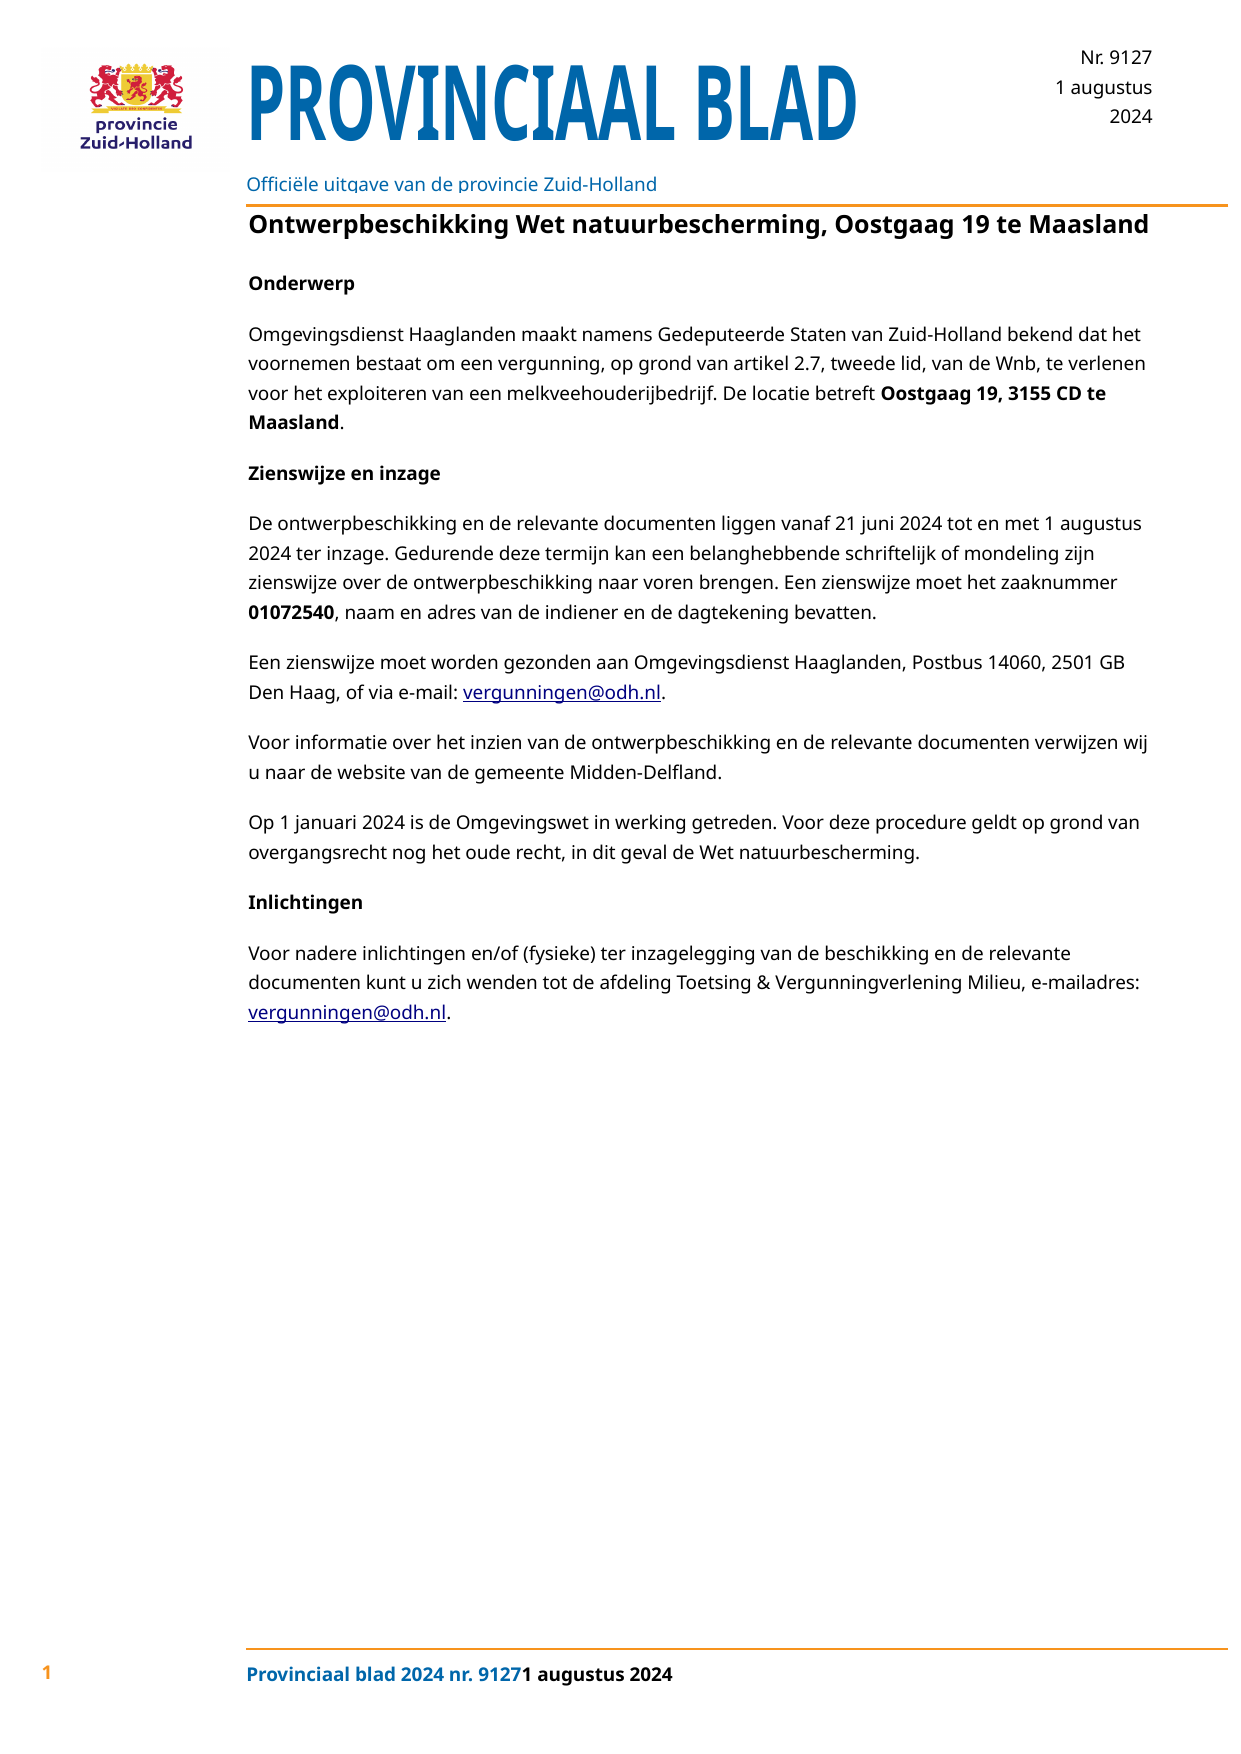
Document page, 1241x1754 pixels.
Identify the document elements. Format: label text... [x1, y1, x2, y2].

text Zienswijze en inzage [248, 460, 1152, 486]
text Op 1 januari 2024 is de Omgevingswet in werking getreden. Voor deze procedure geldt op grond van overgangsrecht nog het oude recht, in dit geval de Wet natuurbescherming. [248, 809, 1152, 865]
text De ontwerpbeschikking en de relevante documenten liggen vanaf 21 juni 2024 tot en met 1 augustus 2024 ter inzage. Gedurende deze termijn kan een belanghebbende schriftelijk of mondeling zijn zienswijze over de ontwerpbeschikking naar voren brengen. Een zienswijze moet het zaaknummer 01072540, naam en adres van de indiener en de dagtekening bevatten. [248, 510, 1152, 625]
text Ontwerpbeschikking Wet natuurbescherming, Oostgaag 19 te Maasland [248, 207, 1152, 241]
picture [41, 47, 231, 172]
text Voor informatie over het inzien van de ontwerpbeschikking en de relevante documenten verwijzen wij u naar de website van de gemeente Midden-Delfland. [248, 729, 1152, 785]
text Voor nadere inlichtingen en/of (fysieke) ter inzagelegging van de beschikking en de relevante documenten kunt u zich wenden tot de afdeling Toetsing & Vergunningverlening Milieu, e-mailadres: vergunningen@odh.nl. [248, 940, 1152, 1025]
text Inlichtingen [248, 889, 1152, 915]
text Omgevingsdienst Haaglanden maakt namens Gedeputeerde Staten van Zuid-Holland bekend dat het voornemen bestaat om een vergunning, op grond van artikel 2.7, tweede lid, van de Wnb, te verlenen voor het exploiteren van een melkveehouderijbedrijf. De locatie betreft Oostgaag 19, 3155 CD te Maasland. [248, 321, 1152, 435]
text Onderwerp [248, 270, 1152, 296]
text Een zienswijze moet worden gezonden aan Omgevingsdienst Haaglanden, Postbus 14060, 2501 GB Den Haag, of via e-mail: vergunningen@odh.nl. [248, 649, 1152, 705]
